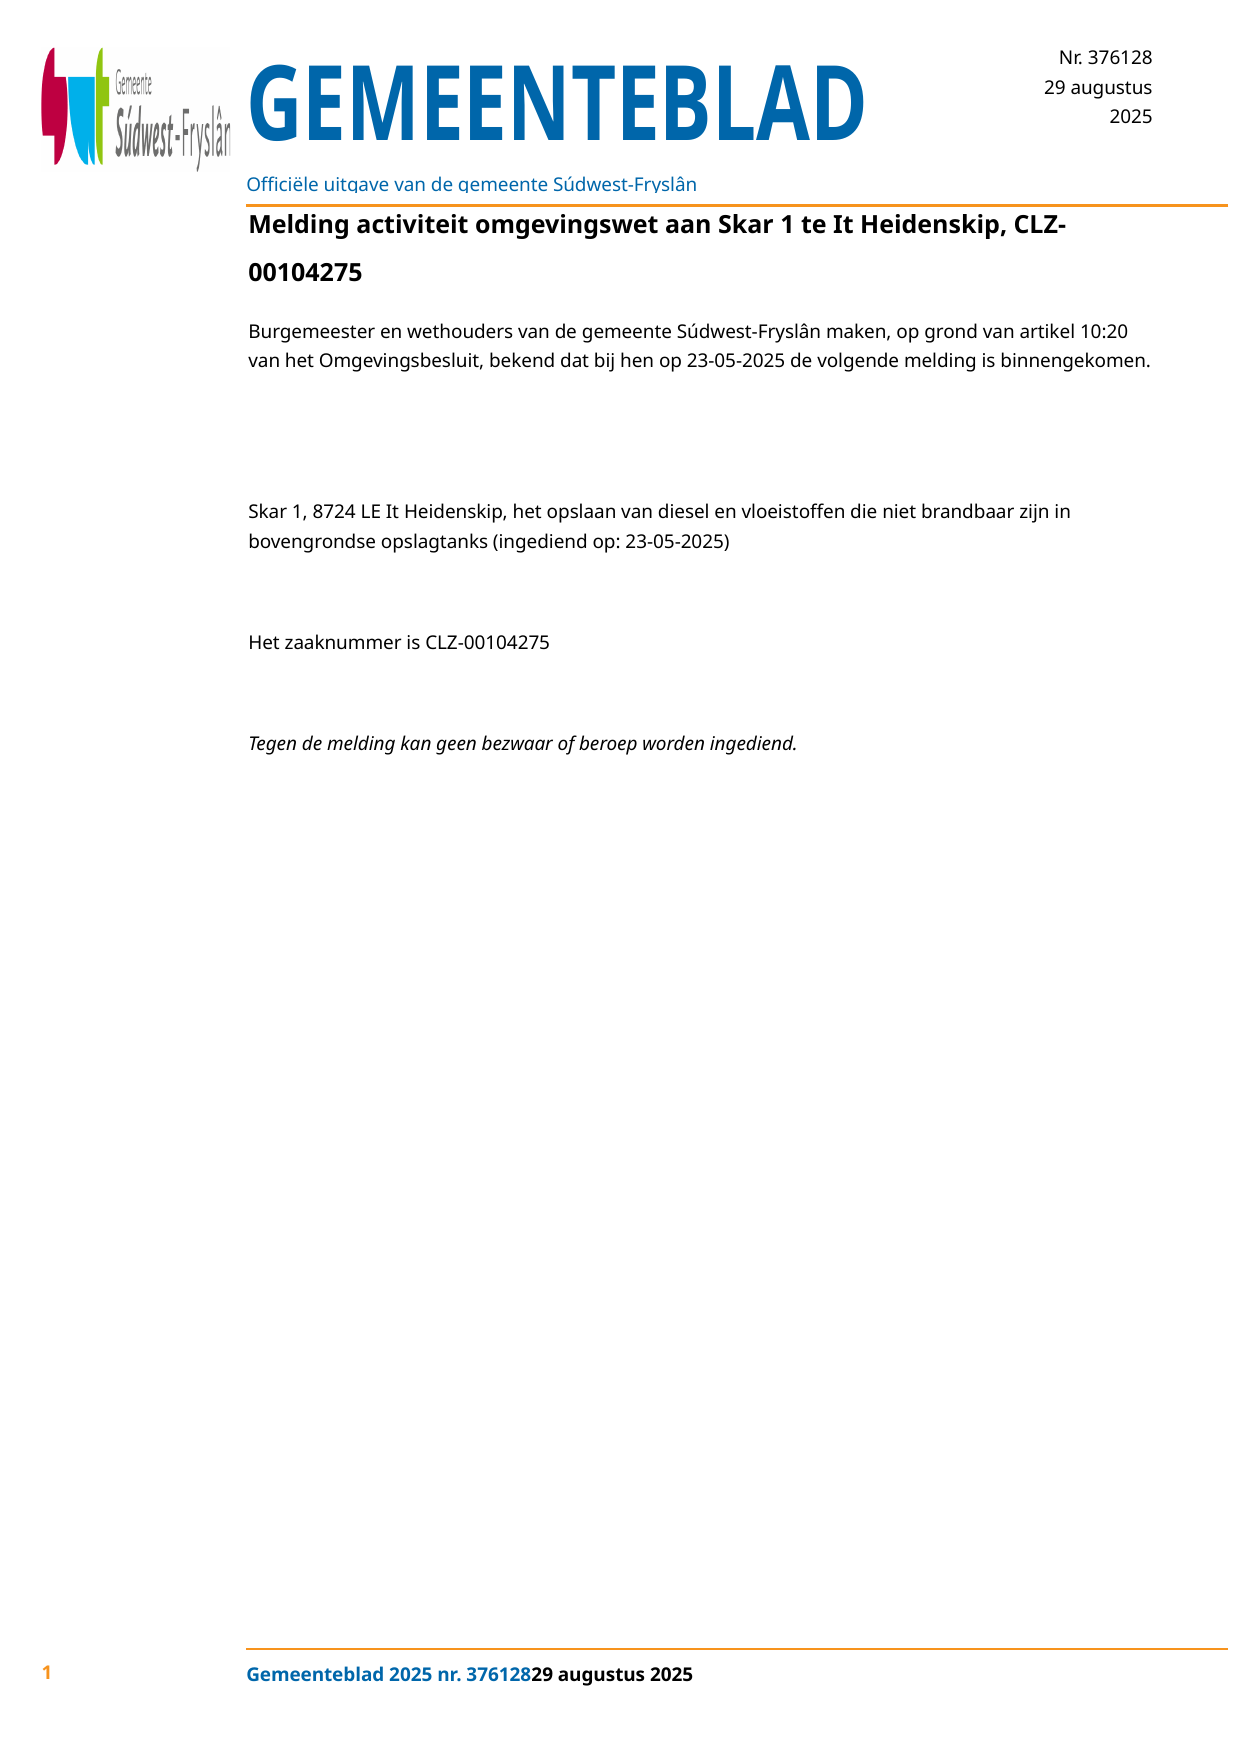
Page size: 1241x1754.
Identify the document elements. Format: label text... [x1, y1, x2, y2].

text Het zaaknummer is CLZ-00104275 [248, 629, 1152, 655]
text Burgemeester en wethouders van de gemeente Súdwest-Fryslân maken, op grond van artikel 10:20 van het Omgevingsbesluit, bekend dat bij hen op 23-05-2025 de volgende melding is binnengekomen. [248, 318, 1152, 373]
text Melding activiteit omgevingswet aan Skar 1 te It Heidenskip, CLZ-00104275 [248, 207, 1152, 288]
text Tegen de melding kan geen bezwaar of beroep worden ingediend. [248, 730, 1152, 756]
text Skar 1, 8724 LE It Heidenskip, het opslaan van diesel en vloeistoffen die niet brandbaar zijn in bovengrondse opslagtanks (ingediend op: 23-05-2025) [248, 499, 1152, 554]
picture [41, 47, 231, 172]
